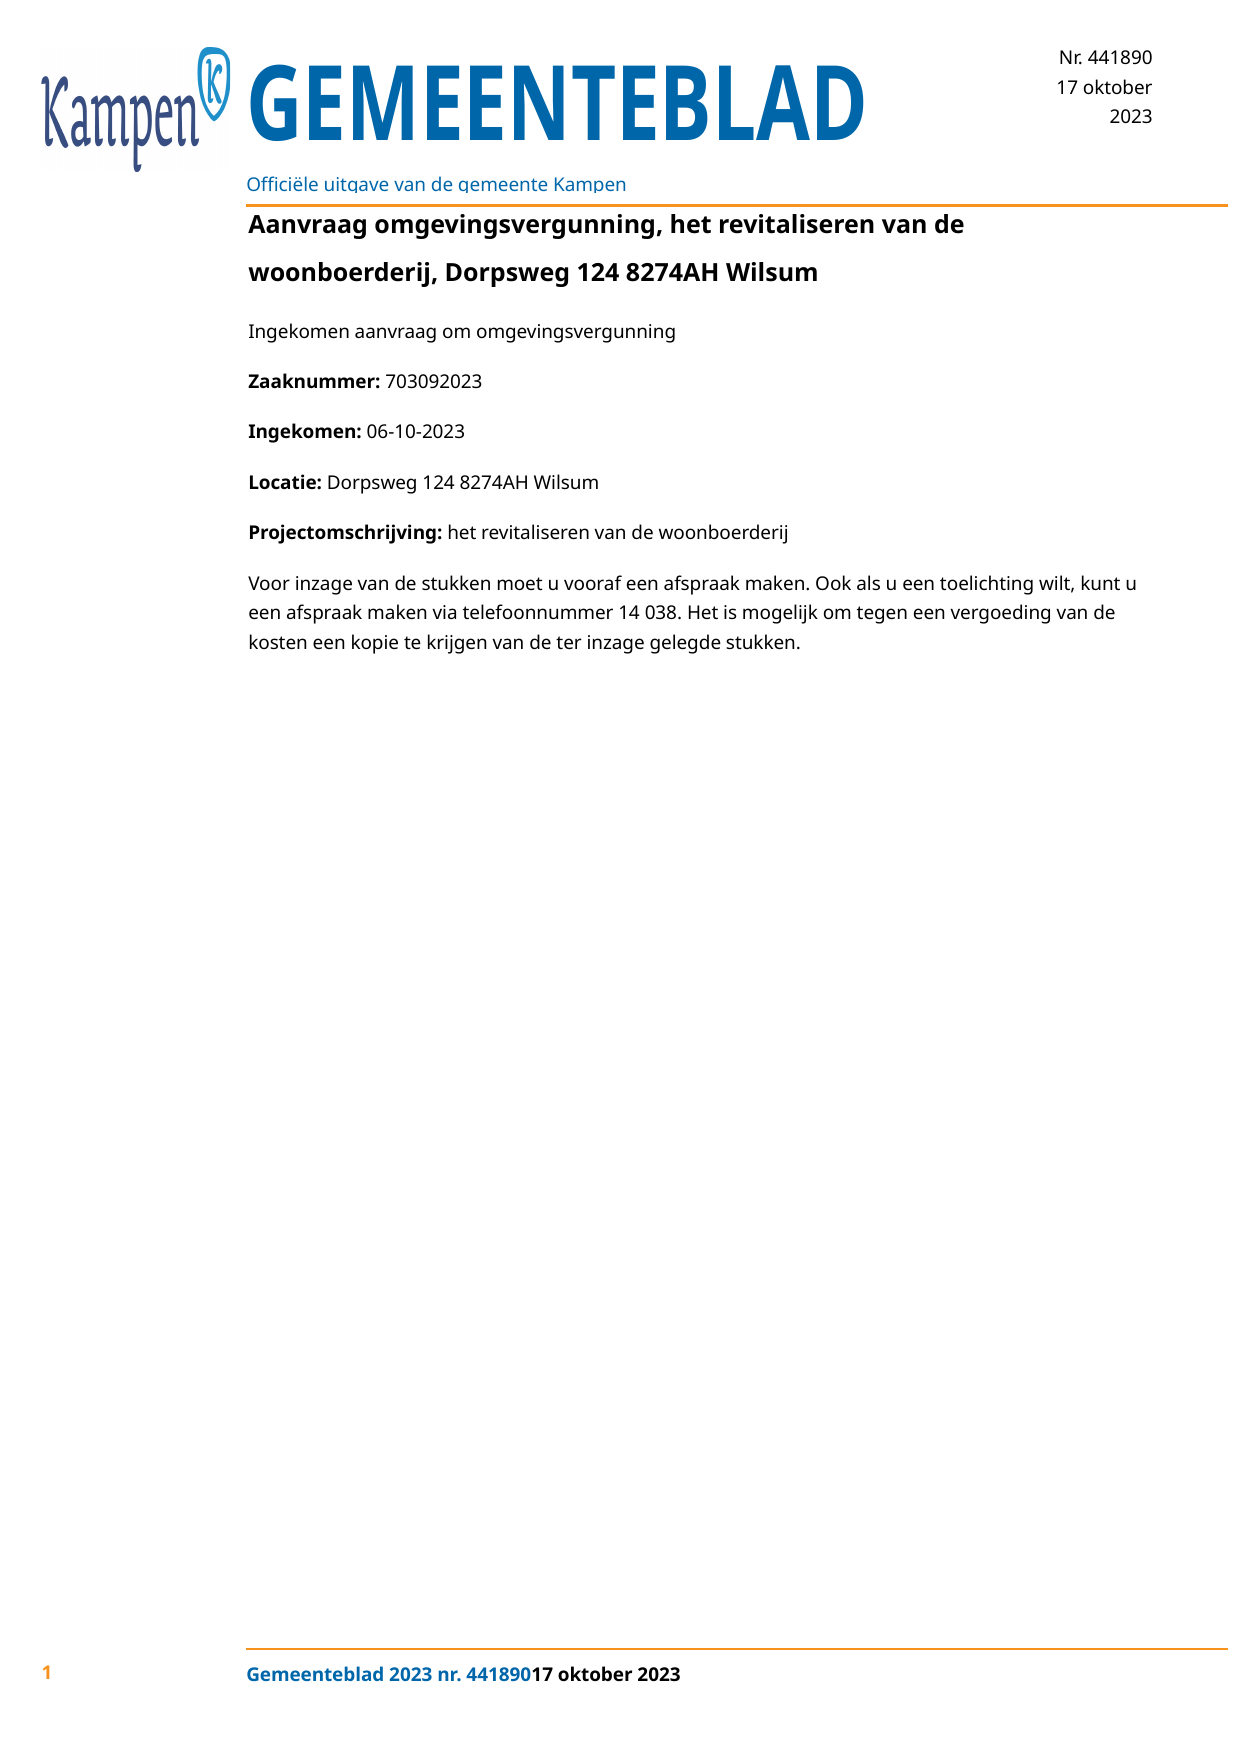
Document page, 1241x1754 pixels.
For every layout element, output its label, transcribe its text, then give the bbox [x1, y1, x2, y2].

picture [41, 47, 231, 172]
text Aanvraag omgevingsvergunning, het revitaliseren van de woonboerderij, Dorpsweg 124 8274AH Wilsum [248, 207, 1152, 288]
text Ingekomen aanvraag om omgevingsvergunning [248, 318, 1152, 344]
text Zaaknummer: 703092023 [248, 368, 1152, 394]
text Voor inzage van de stukken moet u vooraf een afspraak maken. Ook als u een toelichting wilt, kunt u een afspraak maken via telefoonnummer 14 038. Het is mogelijk om tegen een vergoeding van de kosten een kopie te krijgen van de ter inzage gelegde stukken. [248, 570, 1152, 655]
text Locatie: Dorpsweg 124 8274AH Wilsum [248, 469, 1152, 495]
text Ingekomen: 06-10-2023 [248, 419, 1152, 444]
text Projectomschrijving: het revitaliseren van de woonboerderij [248, 519, 1152, 545]
